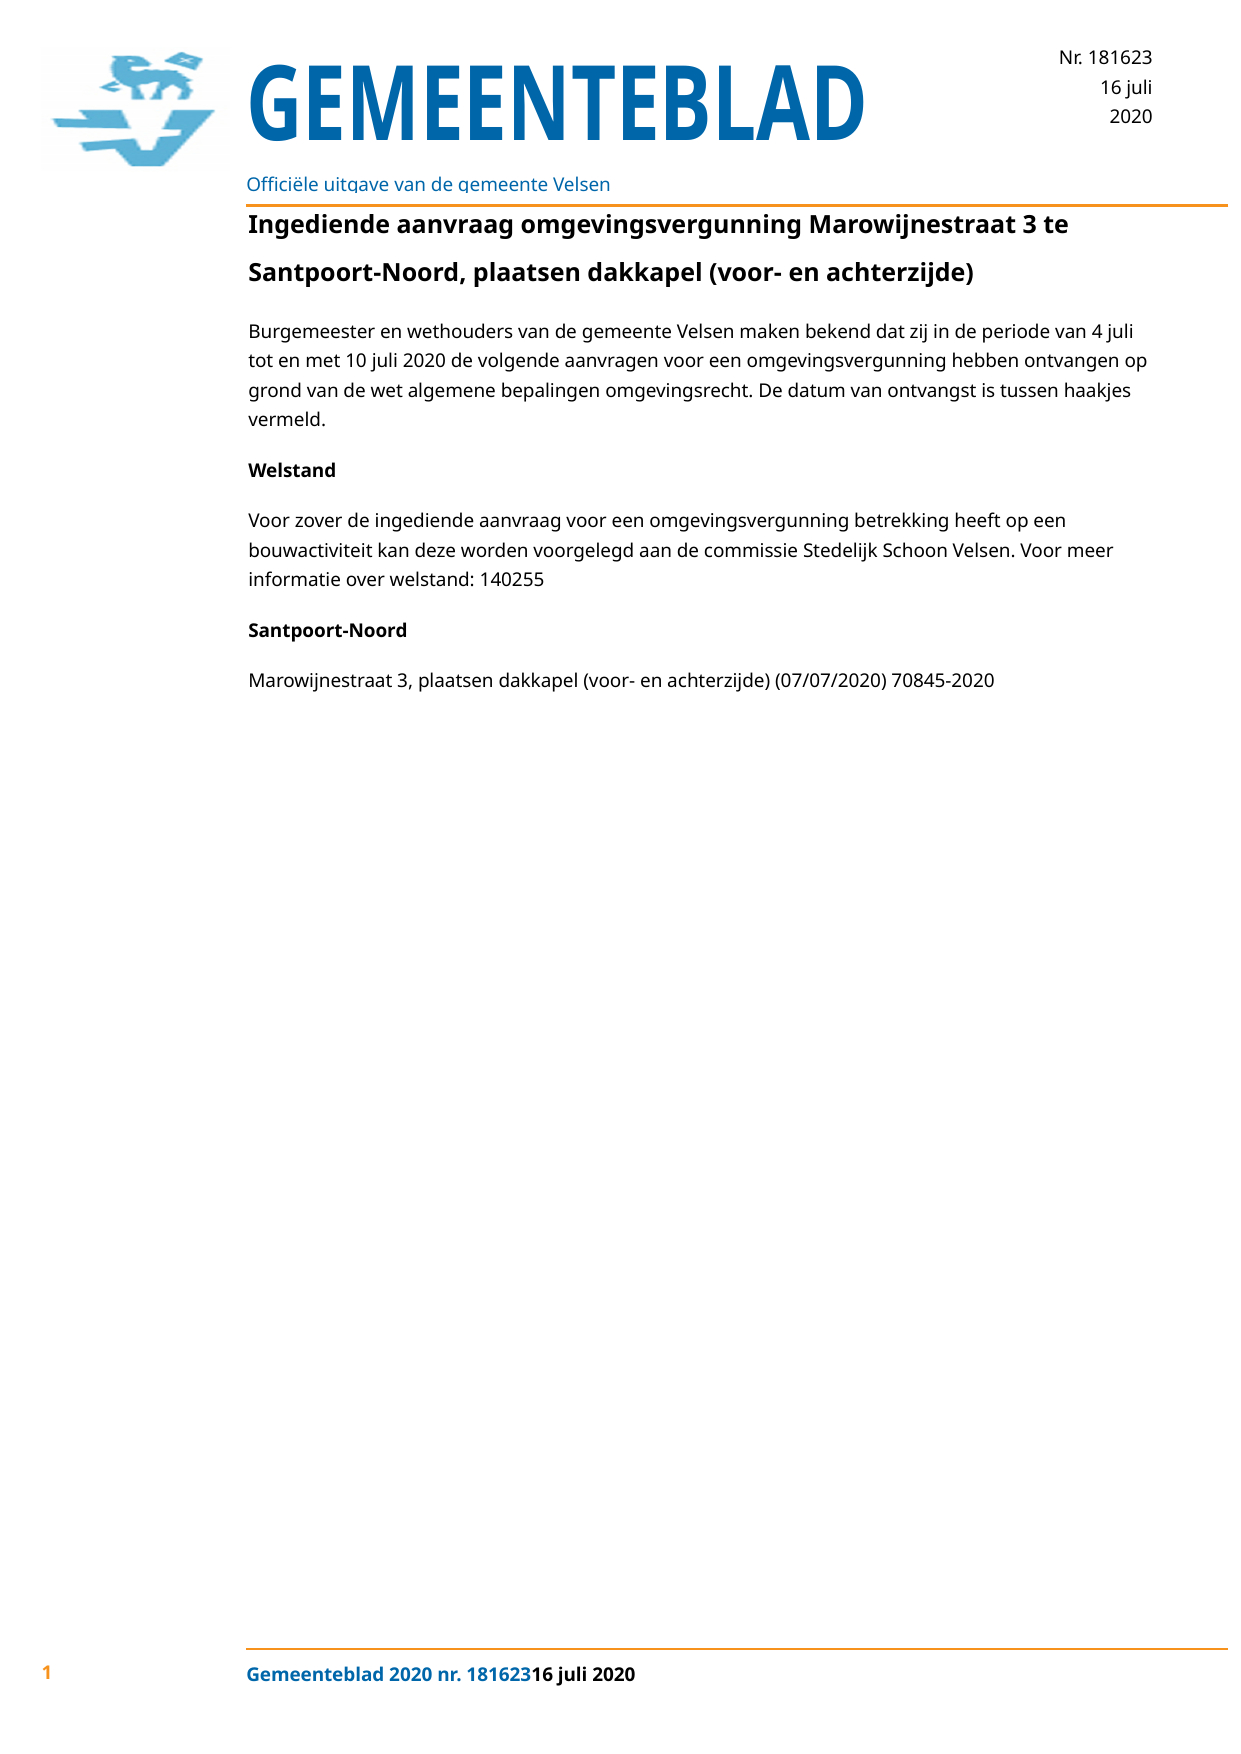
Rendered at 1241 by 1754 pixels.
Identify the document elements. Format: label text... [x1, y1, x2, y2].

text Santpoort-Noord [248, 617, 1152, 643]
text Ingediende aanvraag omgevingsvergunning Marowijnestraat 3 te Santpoort-Noord, plaatsen dakkapel (voor- en achterzijde) [248, 207, 1152, 288]
text Marowijnestraat 3, plaatsen dakkapel (voor- en achterzijde) (07/07/2020) 70845-2020 [248, 667, 1152, 693]
text Burgemeester en wethouders van de gemeente Velsen maken bekend dat zij in de periode van 4 juli tot en met 10 juli 2020 de volgende aanvragen voor een omgevingsvergunning hebben ontvangen op grond van de wet algemene bepalingen omgevingsrecht. De datum van ontvangst is tussen haakjes vermeld. [248, 318, 1152, 432]
picture [41, 47, 231, 172]
text Voor zover de ingediende aanvraag voor een omgevingsvergunning betrekking heeft op een bouwactiviteit kan deze worden voorgelegd aan de commissie Stedelijk Schoon Velsen. Voor meer informatie over welstand: 140255 [248, 507, 1152, 592]
text Welstand [248, 457, 1152, 483]
